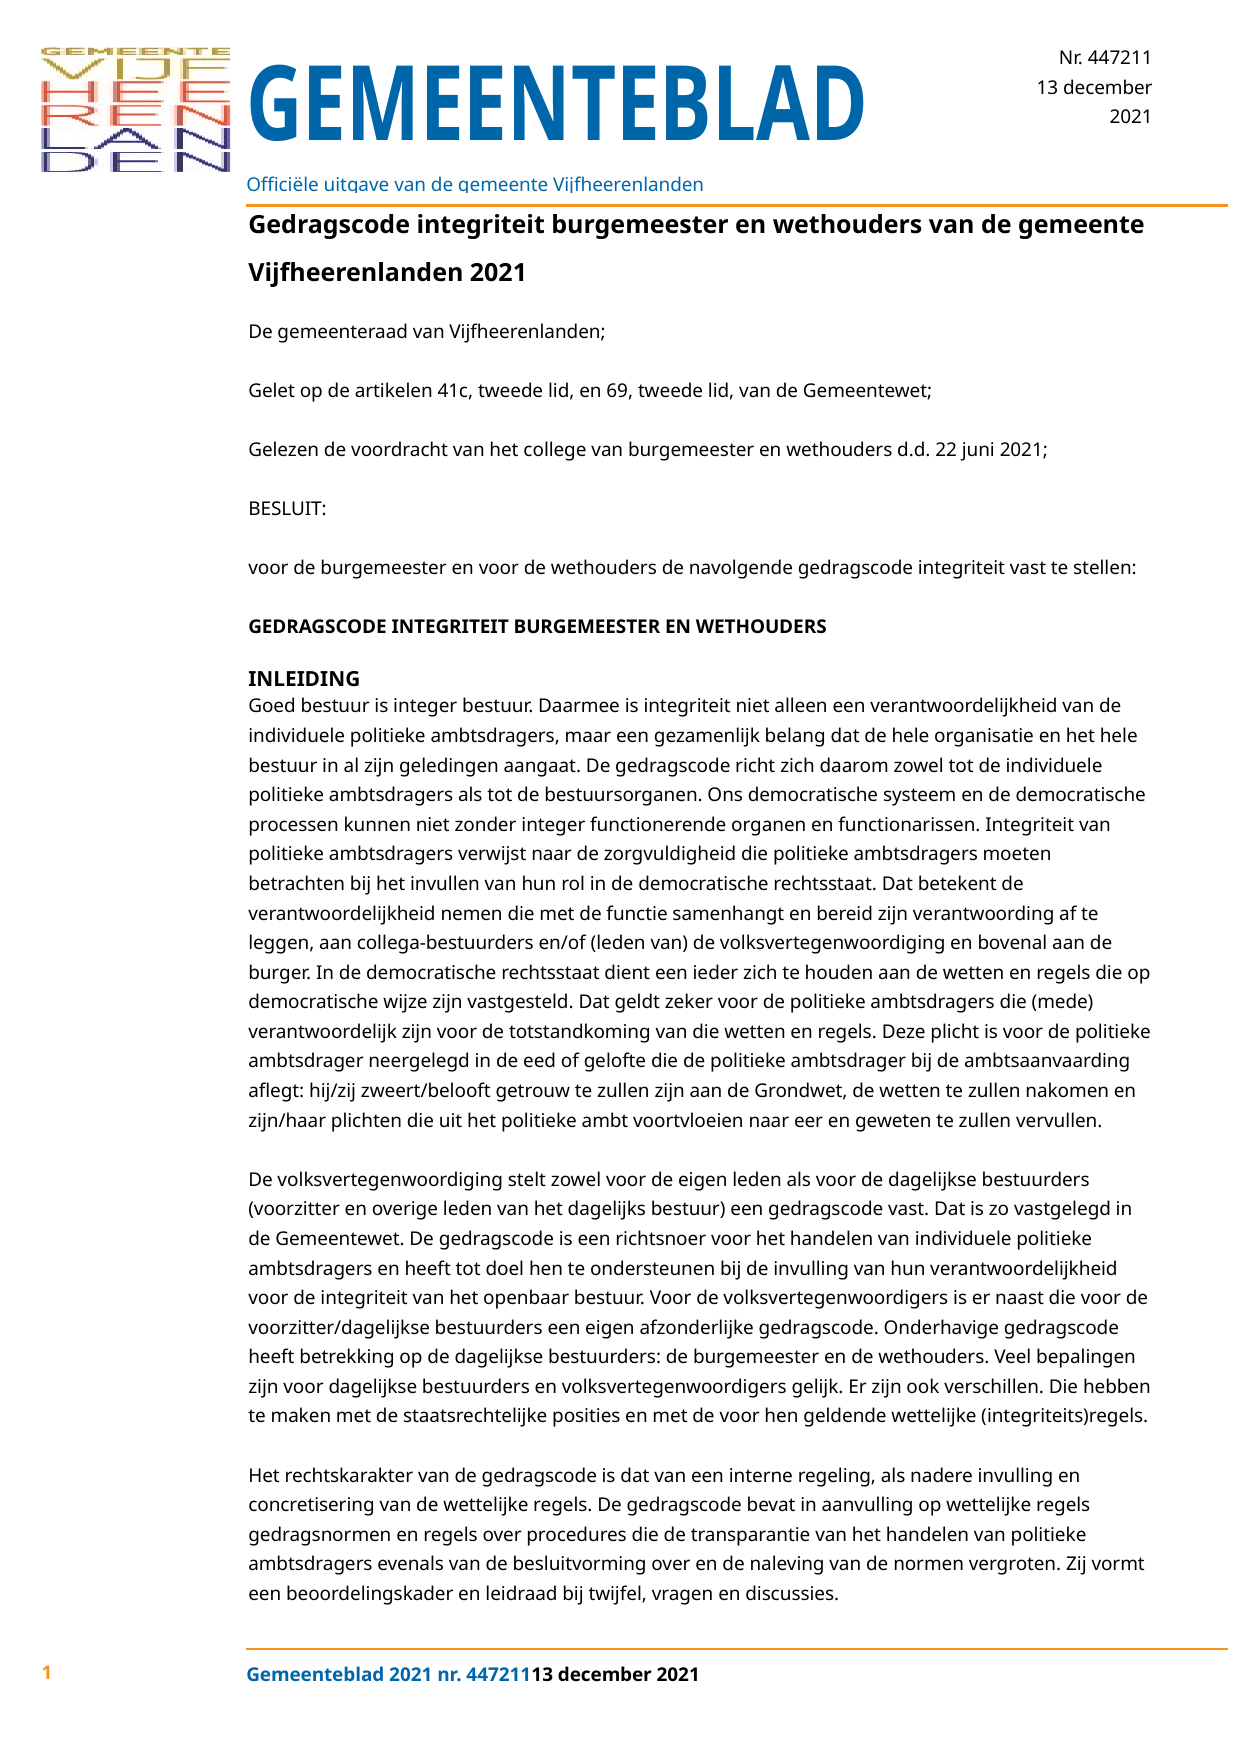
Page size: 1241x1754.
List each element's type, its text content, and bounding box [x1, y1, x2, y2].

text INLEIDING [248, 664, 1152, 693]
picture [41, 47, 231, 172]
text Het rechtskarakter van de gedragscode is dat van een interne regeling, als nadere invulling en concretisering van de wettelijke regels. De gedragscode bevat in aanvulling op wettelijke regels gedragsnormen en regels over procedures die de transparantie van het handelen van politieke ambtsdragers evenals van de besluitvorming over en de naleving van de normen vergroten. Zij vormt een beoordelingskader en leidraad bij twijfel, vragen en discussies. [248, 1462, 1152, 1606]
text BESLUIT: [248, 495, 1152, 521]
text Gelezen de voordracht van het college van burgemeester en wethouders d.d. 22 juni 2021; [248, 436, 1152, 462]
text Goed bestuur is integer bestuur. Daarmee is integriteit niet alleen een verantwoordelijkheid van de individuele politieke ambtsdragers, maar een gezamenlijk belang dat de hele organisatie en het hele bestuur in al zijn geledingen aangaat. De gedragscode richt zich daarom zowel tot de individuele politieke ambtsdragers als tot de bestuursorganen. Ons democratische systeem en de democratische processen kunnen niet zonder integer functionerende organen en functionarissen. Integriteit van politieke ambtsdragers verwijst naar de zorgvuldigheid die politieke ambtsdragers moeten betrachten bij het invullen van hun rol in de democratische rechtsstaat. Dat betekent de verantwoordelijkheid nemen die met de functie samenhangt en bereid zijn verantwoording af te leggen, aan collega-bestuurders en/of (leden van) de volksvertegenwoordiging en bovenal aan de burger. In de democratische rechtsstaat dient een ieder zich te houden aan de wetten en regels die op democratische wijze zijn vastgesteld. Dat geldt zeker voor de politieke ambtsdragers die (mede) verantwoordelijk zijn voor de totstandkoming van die wetten en regels. Deze plicht is voor de politieke ambtsdrager neergelegd in de eed of gelofte die de politieke ambtsdrager bij de ambtsaanvaarding aflegt: hij/zij zweert/belooft getrouw te zullen zijn aan de Grondwet, de wetten te zullen nakomen en zijn/haar plichten die uit het politieke ambt voortvloeien naar eer en geweten te zullen vervullen. [248, 693, 1152, 1132]
text GEDRAGSCODE INTEGRITEIT BURGEMEESTER EN WETHOUDERS [248, 614, 1152, 639]
text Gelet op de artikelen 41c, tweede lid, en 69, tweede lid, van de Gemeentewet; [248, 377, 1152, 403]
text Gedragscode integriteit burgemeester en wethouders van de gemeente Vijfheerenlanden 2021 [248, 207, 1152, 288]
text voor de burgemeester en voor de wethouders de navolgende gedragscode integriteit vast te stellen: [248, 554, 1152, 580]
text De volksvertegenwoordiging stelt zowel voor de eigen leden als voor de dagelijkse bestuurders (voorzitter en overige leden van het dagelijks bestuur) een gedragscode vast. Dat is zo vastgelegd in de Gemeentewet. De gedragscode is een richtsnoer voor het handelen van individuele politieke ambtsdragers en heeft tot doel hen te ondersteunen bij de invulling van hun verantwoordelijkheid voor de integriteit van het openbaar bestuur. Voor de volksvertegenwoordigers is er naast die voor de voorzitter/dagelijkse bestuurders een eigen afzonderlijke gedragscode. Onderhavige gedragscode heeft betrekking op de dagelijkse bestuurders: de burgemeester en de wethouders. Veel bepalingen zijn voor dagelijkse bestuurders en volksvertegenwoordigers gelijk. Er zijn ook verschillen. Die hebben te maken met de staatsrechtelijke posities en met de voor hen geldende wettelijke (integriteits)regels. [248, 1166, 1152, 1428]
text De gemeenteraad van Vijfheerenlanden; [248, 318, 1152, 344]
